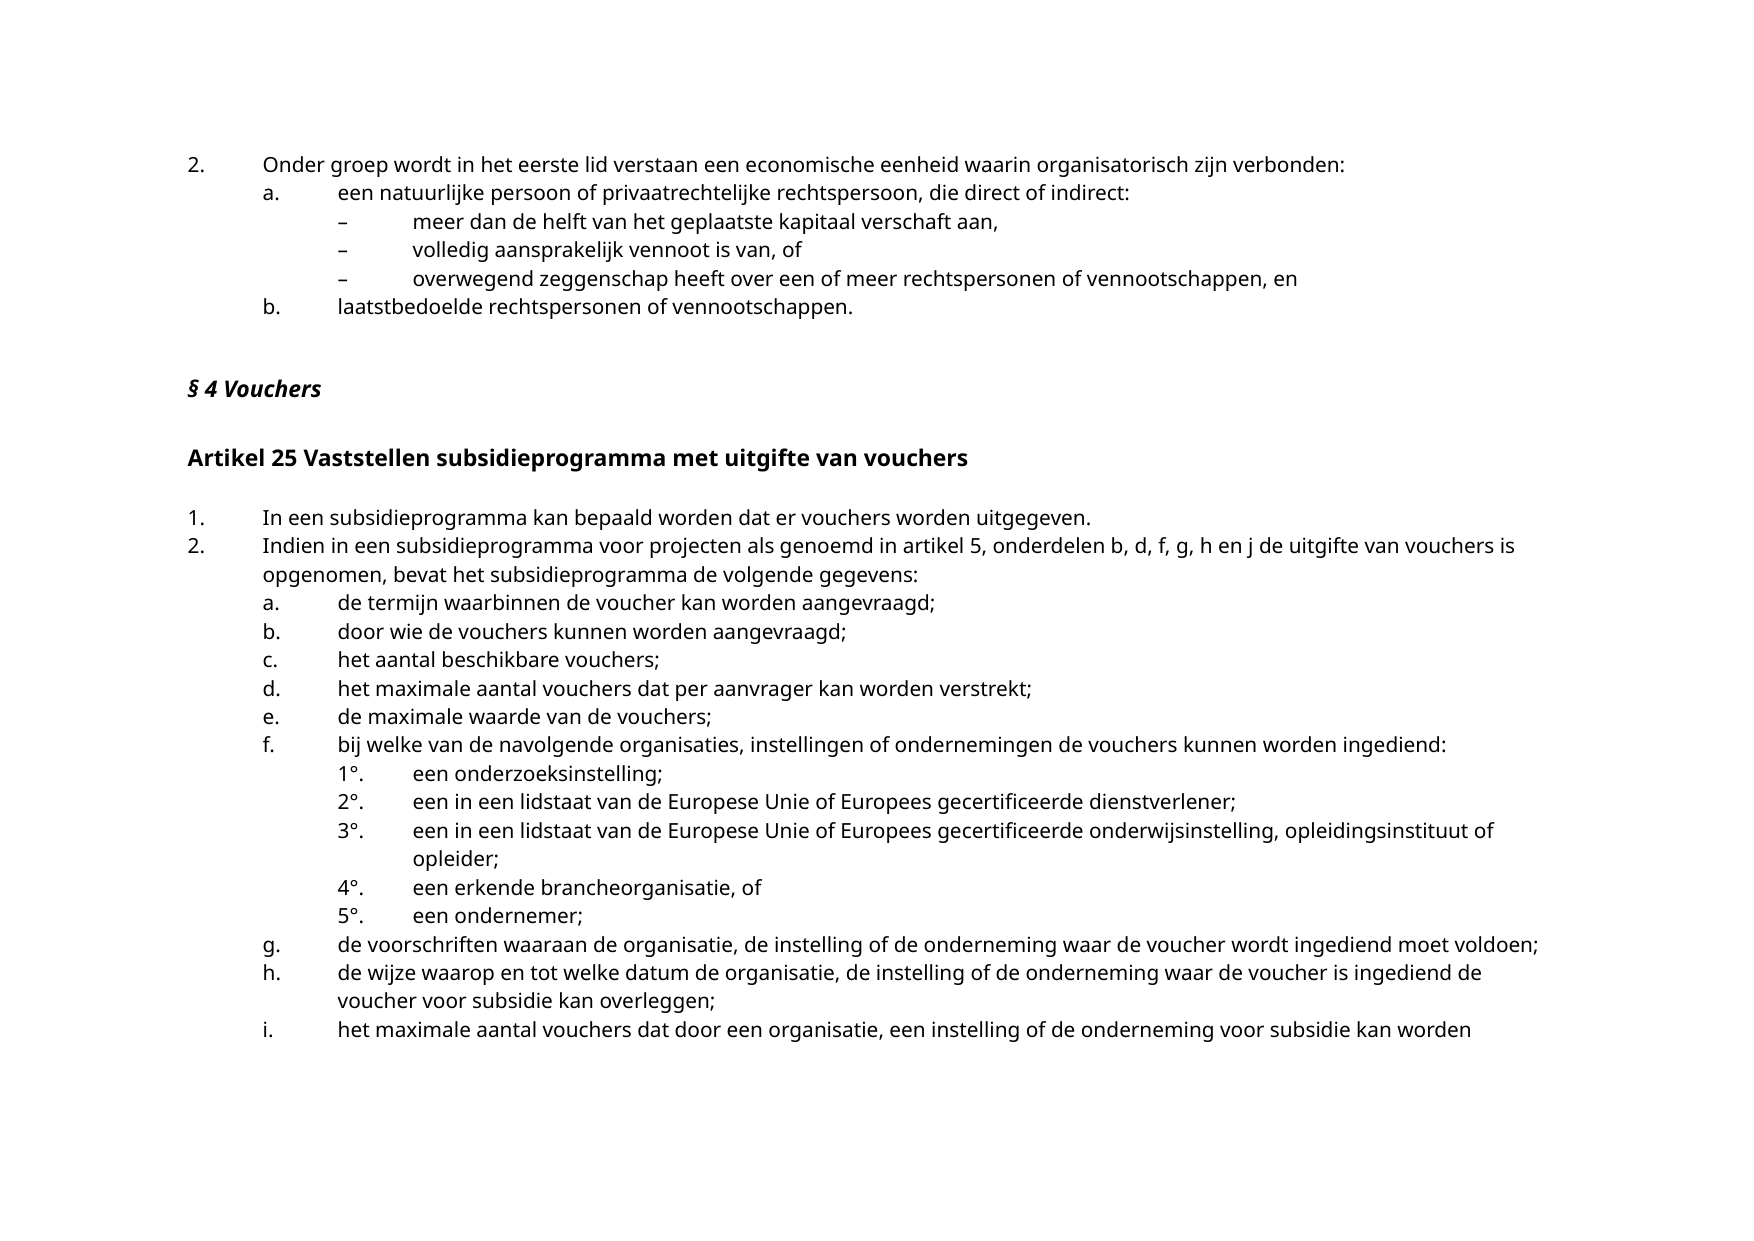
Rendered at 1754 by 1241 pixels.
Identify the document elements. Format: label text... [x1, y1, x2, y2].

list In een subsidieprogramma kan bepaald worden dat er vouchers worden uitgegeven. [187, 503, 1566, 532]
list een ondernemer; [337, 901, 1566, 930]
list een in een lidstaat van de Europese Unie of Europees gecertificeerde dienstverlener; [337, 787, 1566, 816]
list door wie de vouchers kunnen worden aangevraagd; [262, 617, 1566, 645]
list een erkende brancheorganisatie, of [337, 873, 1566, 901]
list een natuurlijke persoon of privaatrechtelijke rechtspersoon, die direct of indirect: [262, 178, 1566, 207]
subtitle Artikel 25 Vaststellen subsidieprogramma met uitgifte van vouchers [187, 442, 1566, 473]
list Onder groep wordt in het eerste lid verstaan een economische eenheid waarin organisatorisch zijn verbonden: [187, 150, 1566, 178]
list laatstbedoelde rechtspersonen of vennootschappen. [262, 292, 1566, 321]
list de termijn waarbinnen de voucher kan worden aangevraagd; [262, 588, 1566, 617]
list het maximale aantal vouchers dat per aanvrager kan worden verstrekt; [262, 674, 1566, 702]
list volledig aansprakelijk vennoot is van, of [337, 235, 1566, 264]
list bij welke van de navolgende organisaties, instellingen of ondernemingen de vouchers kunnen worden ingediend: [262, 731, 1566, 759]
list overwegend zeggenschap heeft over een of meer rechtspersonen of vennootschappen, en [337, 264, 1566, 292]
list een in een lidstaat van de Europese Unie of Europees gecertificeerde onderwijsinstelling, opleidingsinstituut of opleider; [337, 816, 1566, 873]
subtitle § 4 Vouchers [187, 373, 1566, 404]
list een onderzoeksinstelling; [337, 759, 1566, 787]
list Indien in een subsidieprogramma voor projecten als genoemd in artikel 5, onderdelen b, d, f, g, h en j de uitgifte van vouchers is opgenomen, bevat het subsidieprogramma de volgende gegevens: [187, 532, 1566, 588]
list het maximale aantal vouchers dat door een organisatie, een instelling of de onderneming voor subsidie kan worden [262, 1015, 1566, 1043]
list het aantal beschikbare vouchers; [262, 645, 1566, 674]
list meer dan de helft van het geplaatste kapitaal verschaft aan, [337, 207, 1566, 235]
list de wijze waarop en tot welke datum de organisatie, de instelling of de onderneming waar de voucher is ingediend de voucher voor subsidie kan overleggen; [262, 958, 1566, 1015]
list de voorschriften waaraan de organisatie, de instelling of de onderneming waar de voucher wordt ingediend moet voldoen; [262, 930, 1566, 958]
list de maximale waarde van de vouchers; [262, 702, 1566, 731]
